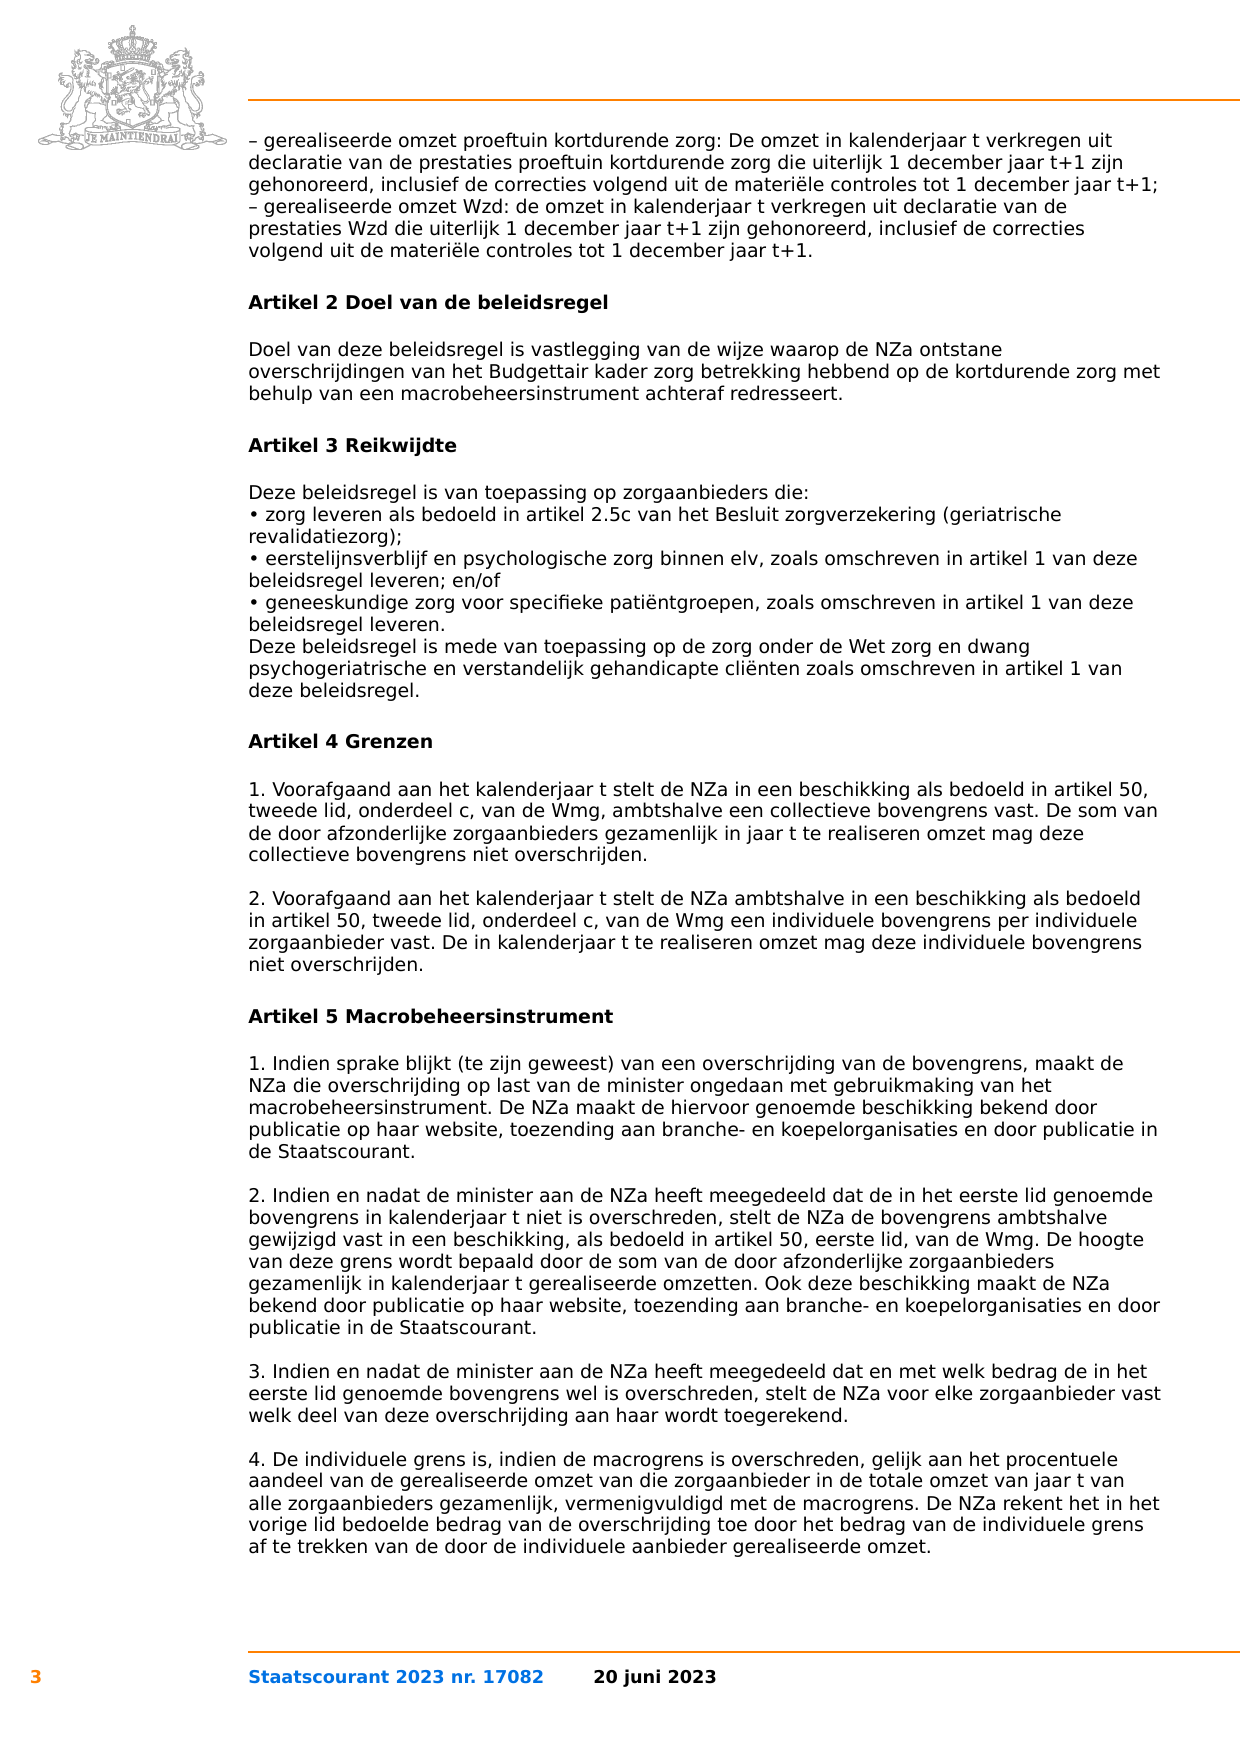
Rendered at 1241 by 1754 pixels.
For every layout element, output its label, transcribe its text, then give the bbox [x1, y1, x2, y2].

text 3. Indien en nadat de minister aan de NZa heeft meegedeeld dat en met welk bedrag de in het eerste lid genoemde bovengrens wel is overschreden, stelt de NZa voor elke zorgaanbieder vast welk deel van deze overschrijding aan haar wordt toegerekend. [248, 1361, 1163, 1427]
subtitle Artikel 2 Doel van de beleidsregel [248, 292, 1163, 314]
text Doel van deze beleidsregel is vastlegging van de wijze waarop de NZa ontstane overschrijdingen van het Budgettair kader zorg betrekking hebbend op de kortdurende zorg met behulp van een macrobeheersinstrument achteraf redresseert. [248, 339, 1163, 405]
text • eerstelijnsverblijf en psychologische zorg binnen elv, zoals omschreven in artikel 1 van deze beleidsregel leveren; en/of [248, 548, 1163, 592]
text 2. Voorafgaand aan het kalenderjaar t stelt de NZa ambtshalve in een beschikking als bedoeld in artikel 50, tweede lid, onderdeel c, van de Wmg een individuele bovengrens per individuele zorgaanbieder vast. De in kalenderjaar t te realiseren omzet mag deze individuele bovengrens niet overschrijden. [248, 888, 1163, 976]
subtitle Artikel 3 Reikwijdte [248, 435, 1163, 457]
text • geneeskundige zorg voor specifieke patiëntgroepen, zoals omschreven in artikel 1 van deze beleidsregel leveren. [248, 592, 1163, 636]
text – gerealiseerde omzet proeftuin kortdurende zorg: De omzet in kalenderjaar t verkregen uit declaratie van de prestaties proeftuin kortdurende zorg die uiterlijk 1 december jaar t+1 zijn gehonoreerd, inclusief de correcties volgend uit de materiële controles tot 1 december jaar t+1; [248, 130, 1163, 196]
text 1. Indien sprake blijkt (te zijn geweest) van een overschrijding van de bovengrens, maakt de NZa die overschrijding op last van de minister ongedaan met gebruikmaking van het macrobeheersinstrument. De NZa maakt de hiervoor genoemde beschikking bekend door publicatie op haar website, toezending aan branche- en koepelorganisaties en door publicatie in de Staatscourant. [248, 1053, 1163, 1163]
subtitle Artikel 5 Macrobeheersinstrument [248, 1006, 1163, 1028]
subtitle Artikel 4 Grenzen [248, 731, 1163, 753]
text Deze beleidsregel is mede van toepassing op de zorg onder de Wet zorg en dwang psychogeriatrische en verstandelijk gehandicapte cliënten zoals omschreven in artikel 1 van deze beleidsregel. [248, 636, 1163, 701]
picture [38, 25, 227, 150]
text 4. De individuele grens is, indien de macrogrens is overschreden, gelijk aan het procentuele aandeel van de gerealiseerde omzet van die zorgaanbieder in de totale omzet van jaar t van alle zorgaanbieders gezamenlijk, vermenigvuldigd met de macrogrens. De NZa rekent het in het vorige lid bedoelde bedrag van de overschrijding toe door het bedrag van de individuele grens af te trekken van de door de individuele aanbieder gerealiseerde omzet. [248, 1448, 1163, 1558]
text Deze beleidsregel is van toepassing op zorgaanbieders die: [248, 482, 1163, 504]
text • zorg leveren als bedoeld in artikel 2.5c van het Besluit zorgverzekering (geriatrische revalidatiezorg); [248, 504, 1163, 548]
text 1. Voorafgaand aan het kalenderjaar t stelt de NZa in een beschikking als bedoeld in artikel 50, tweede lid, onderdeel c, van de Wmg, ambtshalve een collectieve bovengrens vast. De som van de door afzonderlijke zorgaanbieders gezamenlijk in jaar t te realiseren omzet mag deze collectieve bovengrens niet overschrijden. [248, 778, 1163, 866]
text – gerealiseerde omzet Wzd: de omzet in kalenderjaar t verkregen uit declaratie van de prestaties Wzd die uiterlijk 1 december jaar t+1 zijn gehonoreerd, inclusief de correcties volgend uit de materiële controles tot 1 december jaar t+1. [248, 196, 1163, 262]
text 2. Indien en nadat de minister aan de NZa heeft meegedeeld dat de in het eerste lid genoemde bovengrens in kalenderjaar t niet is overschreden, stelt de NZa de bovengrens ambtshalve gewijzigd vast in een beschikking, als bedoeld in artikel 50, eerste lid, van de Wmg. De hoogte van deze grens wordt bepaald door de som van de door afzonderlijke zorgaanbieders gezamenlijk in kalenderjaar t gerealiseerde omzetten. Ook deze beschikking maakt de NZa bekend door publicatie op haar website, toezending aan branche- en koepelorganisaties en door publicatie in de Staatscourant. [248, 1185, 1163, 1339]
